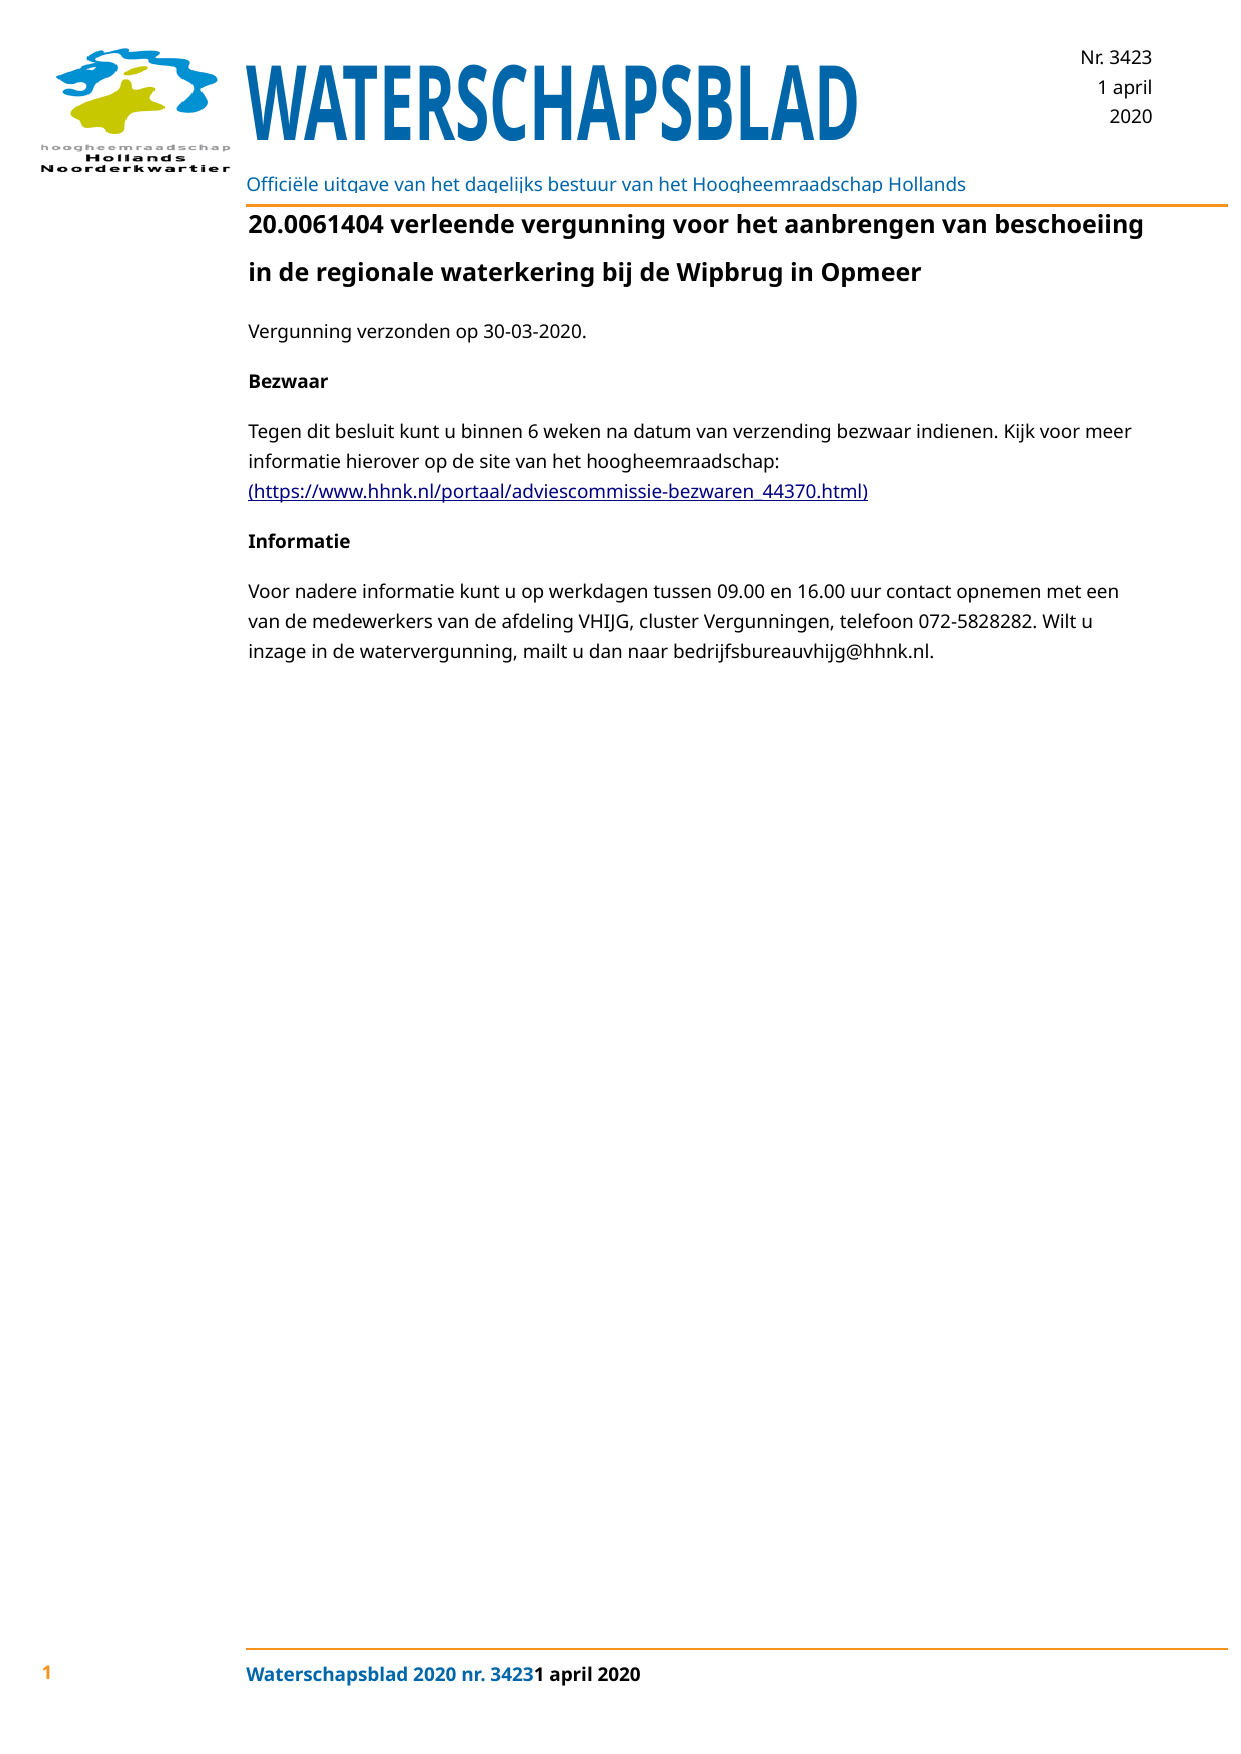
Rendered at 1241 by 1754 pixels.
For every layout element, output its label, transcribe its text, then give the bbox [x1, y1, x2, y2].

text Voor nadere informatie kunt u op werkdagen tussen 09.00 en 16.00 uur contact opnemen met een van de medewerkers van de afdeling VHIJG, cluster Vergunningen, telefoon 072-5828282. Wilt u inzage in de watervergunning, mailt u dan naar bedrijfsbureauvhijg@hhnk.nl. [248, 579, 1152, 664]
text Vergunning verzonden op 30-03-2020. [248, 318, 1152, 344]
picture [41, 47, 231, 172]
text Informatie [248, 528, 1152, 554]
text 20.0061404 verleende vergunning voor het aanbrengen van beschoeiing in de regionale waterkering bij de Wipbrug in Opmeer [248, 207, 1152, 288]
text Tegen dit besluit kunt u binnen 6 weken na datum van verzending bezwaar indienen. Kijk voor meer informatie hierover op de site van het hoogheemraadschap: (https://www.hhnk.nl/portaal/adviescommissie-bezwaren_44370.html) [248, 419, 1152, 504]
text Bezwaar [248, 368, 1152, 394]
